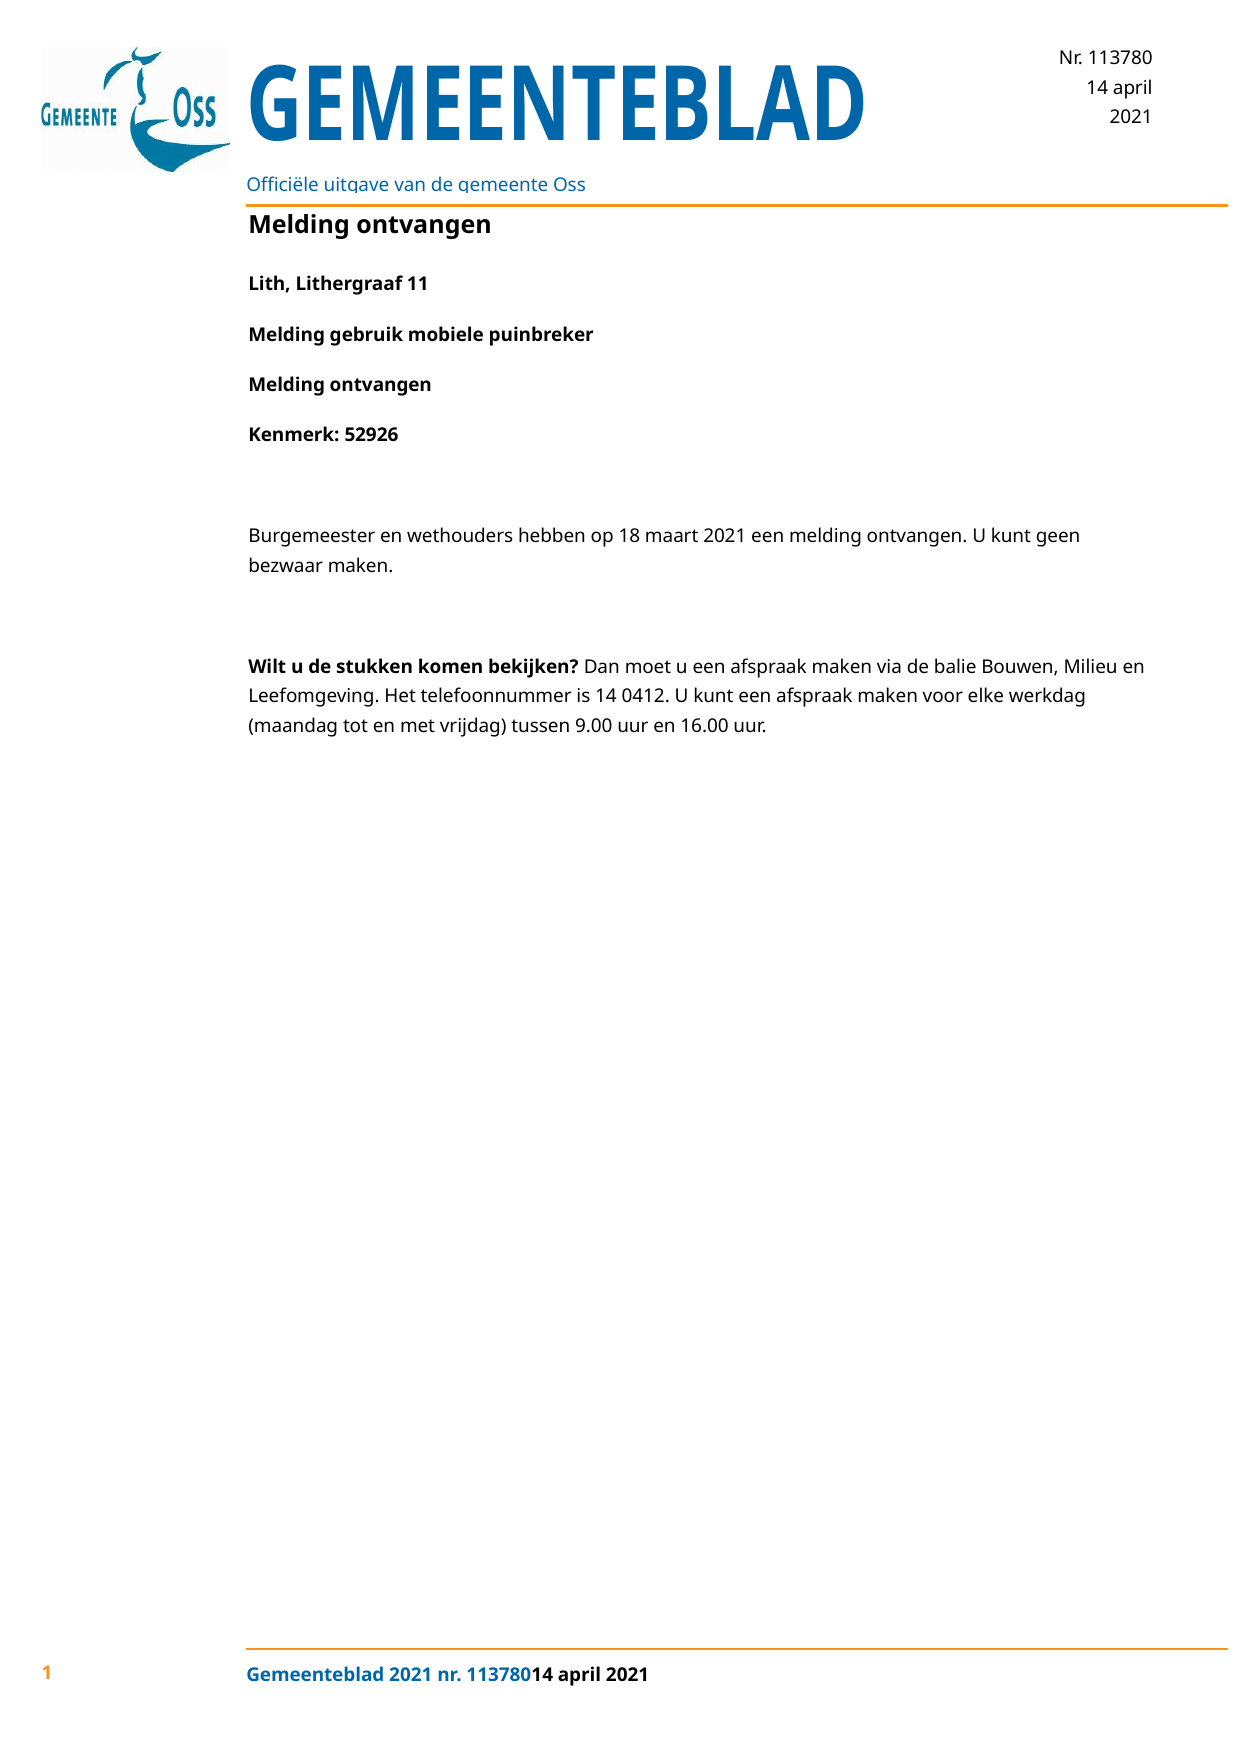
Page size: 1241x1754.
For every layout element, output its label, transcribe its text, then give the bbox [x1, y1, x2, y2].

text Melding ontvangen [248, 371, 1152, 397]
text Melding ontvangen [248, 207, 1152, 241]
text Melding gebruik mobiele puinbreker [248, 321, 1152, 346]
picture [41, 47, 231, 172]
text Wilt u de stukken komen bekijken? Dan moet u een afspraak maken via de balie Bouwen, Milieu en Leefomgeving. Het telefoonnummer is 14 0412. U kunt een afspraak maken voor elke werkdag (maandag tot en met vrijdag) tussen 9.00 uur en 16.00 uur. [248, 653, 1152, 738]
text Kenmerk: 52926 [248, 422, 1152, 447]
text Burgemeester en wethouders hebben op 18 maart 2021 een melding ontvangen. U kunt geen bezwaar maken. [248, 522, 1152, 578]
text Lith, Lithergraaf 11 [248, 270, 1152, 296]
